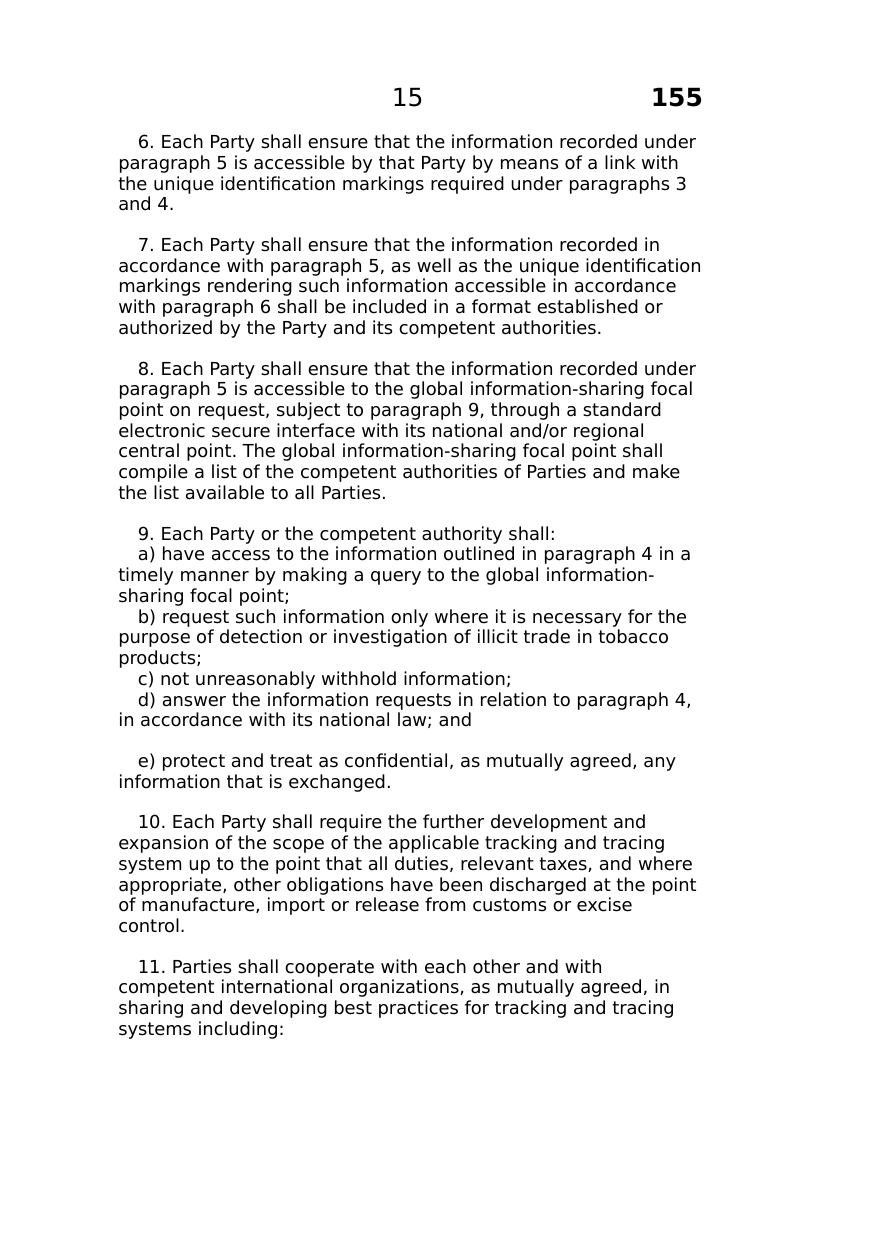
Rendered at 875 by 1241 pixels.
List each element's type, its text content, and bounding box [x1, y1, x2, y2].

text a) have access to the information outlined in paragraph 4 in a timely manner by making a query to the global information-sharing focal point; [118, 544, 703, 606]
text 10. Each Party shall require the further development and expansion of the scope of the applicable tracking and tracing system up to the point that all duties, relevant taxes, and where appropriate, other obligations have been discharged at the point of manufacture, import or release from customs or excise control. [118, 812, 703, 937]
text d) answer the information requests in relation to paragraph 4, in accordance with its national law; and [118, 689, 703, 731]
text 9. Each Party or the competent authority shall: [118, 523, 703, 544]
text 6. Each Party shall ensure that the information recorded under paragraph 5 is accessible by that Party by means of a link with the unique identification markings required under paragraphs 3 and 4. [118, 132, 703, 215]
text b) request such information only where it is necessary for the purpose of detection or investigation of illicit trade in tobacco products; [118, 606, 703, 669]
text e) protect and treat as confidential, as mutually agreed, any information that is exchanged. [118, 751, 703, 792]
text c) not unreasonably withhold information; [118, 669, 703, 689]
text 8. Each Party shall ensure that the information recorded under paragraph 5 is accessible to the global information-sharing focal point on request, subject to paragraph 9, through a standard electronic secure interface with its national and/or regional central point. The global information-sharing focal point shall compile a list of the competent authorities of Parties and make the list available to all Parties. [118, 358, 703, 503]
text 7. Each Party shall ensure that the information recorded in accordance with paragraph 5, as well as the unique identification markings rendering such information accessible in accordance with paragraph 6 shall be included in a format established or authorized by the Party and its competent authorities. [118, 235, 703, 338]
text 11. Parties shall cooperate with each other and with competent international organizations, as mutually agreed, in sharing and developing best practices for tracking and tracing systems including: [118, 957, 703, 1039]
